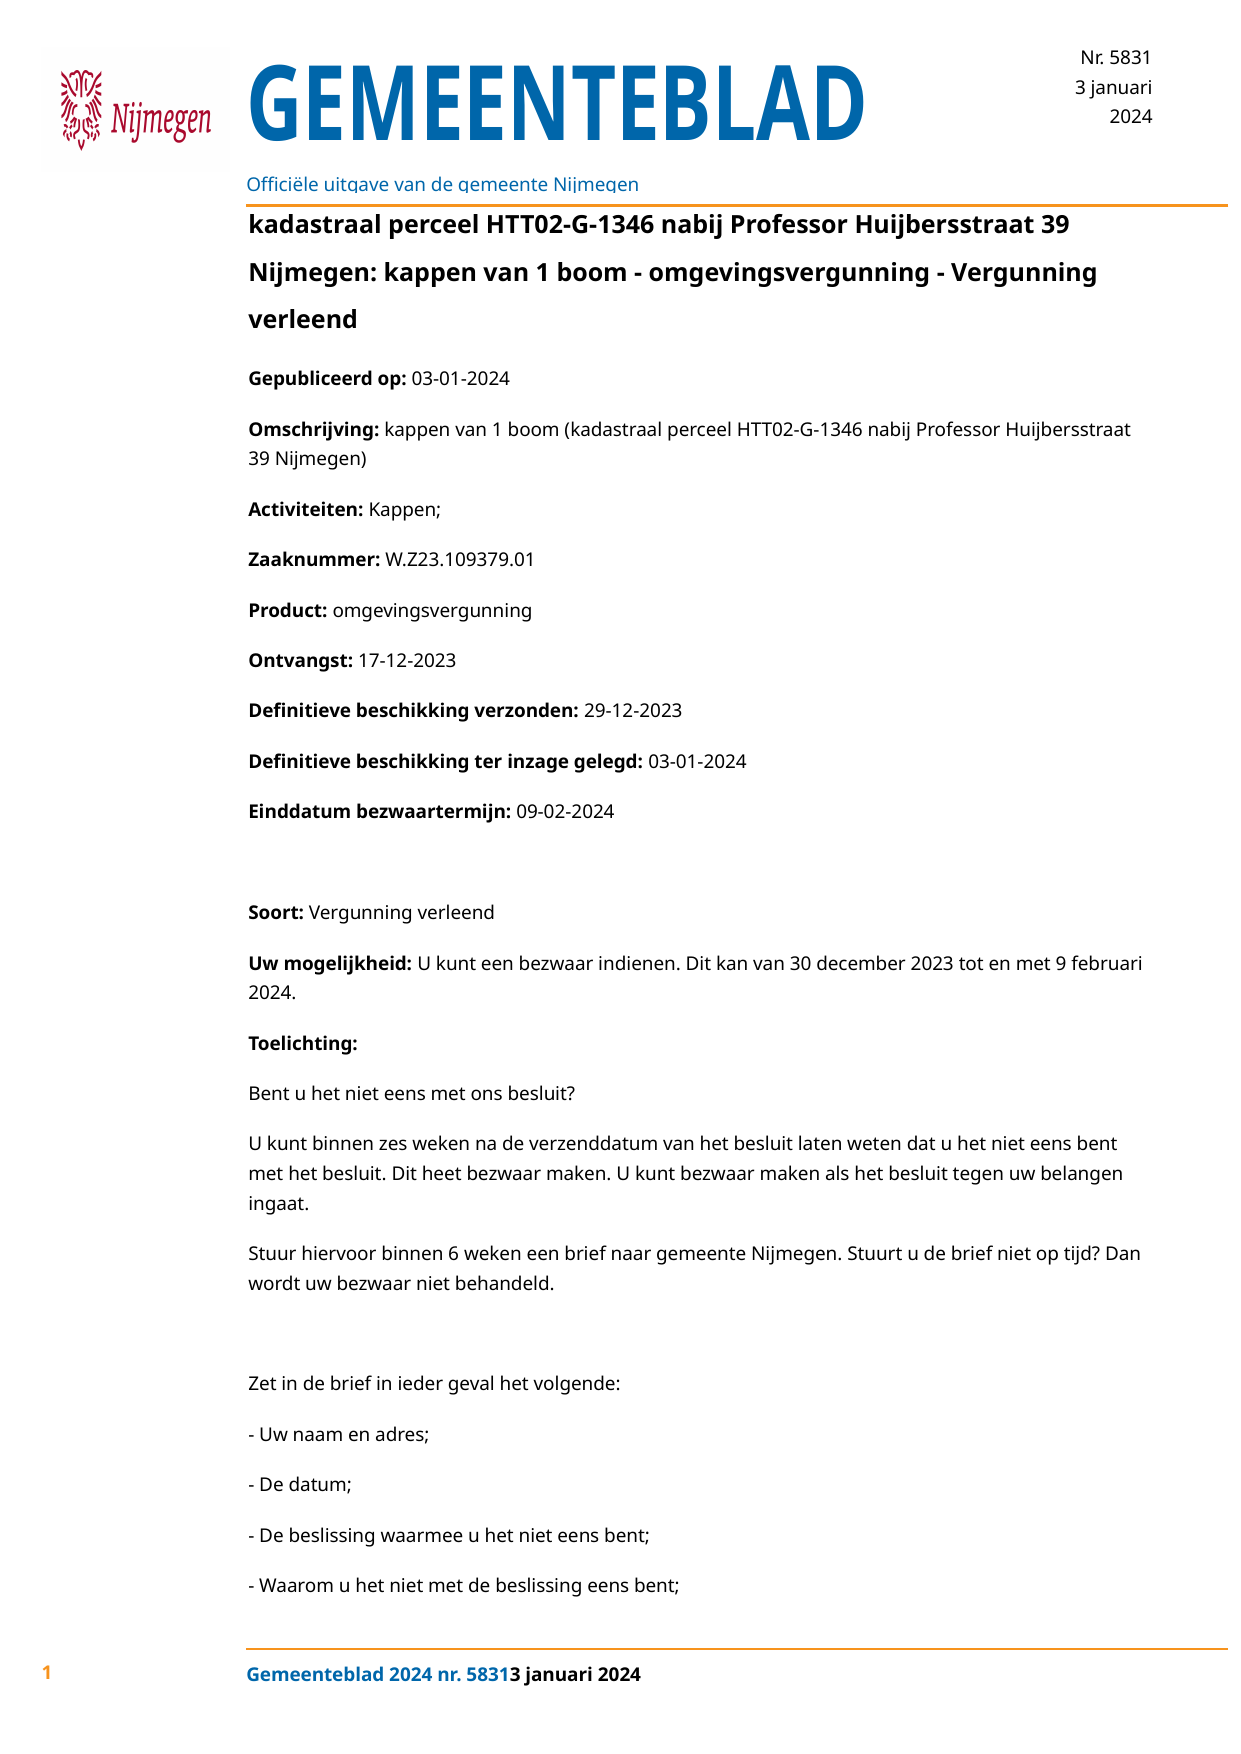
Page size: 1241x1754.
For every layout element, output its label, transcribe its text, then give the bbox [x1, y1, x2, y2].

text Product: omgevingsvergunning [248, 597, 1152, 622]
text Toelichting: [248, 1030, 1152, 1055]
text - Uw naam en adres; [248, 1421, 1152, 1447]
text Uw mogelijkheid: U kunt een bezwaar indienen. Dit kan van 30 december 2023 tot en met 9 februari 2024. [248, 950, 1152, 1005]
text Einddatum bezwaartermijn: 09-02-2024 [248, 798, 1152, 824]
text Stuur hiervoor binnen 6 weken een brief naar gemeente Nijmegen. Stuurt u de brief niet op tijd? Dan wordt uw bezwaar niet behandeld. [248, 1240, 1152, 1295]
text - Waarom u het niet met de beslissing eens bent; [248, 1572, 1152, 1598]
text Gepubliceerd op: 03-01-2024 [248, 366, 1152, 391]
text kadastraal perceel HTT02-G-1346 nabij Professor Huijbersstraat 39 Nijmegen: kappen van 1 boom - omgevingsvergunning - Vergunning verleend [248, 207, 1152, 336]
text Omschrijving: kappen van 1 boom (kadastraal perceel HTT02-G-1346 nabij Professor Huijbersstraat 39 Nijmegen) [248, 416, 1152, 471]
text Zet in de brief in ieder geval het volgende: [248, 1371, 1152, 1396]
text Soort: Vergunning verleend [248, 899, 1152, 925]
text Definitieve beschikking verzonden: 29-12-2023 [248, 698, 1152, 723]
text U kunt binnen zes weken na de verzenddatum van het besluit laten weten dat u het niet eens bent met het besluit. Dit heet bezwaar maken. U kunt bezwaar maken als het besluit tegen uw belangen ingaat. [248, 1131, 1152, 1215]
text Ontvangst: 17-12-2023 [248, 647, 1152, 673]
text Zaaknummer: W.Z23.109379.01 [248, 546, 1152, 572]
text - De beslissing waarmee u het niet eens bent; [248, 1522, 1152, 1547]
text Activiteiten: Kappen; [248, 496, 1152, 522]
text - De datum; [248, 1471, 1152, 1497]
picture [41, 47, 231, 172]
text Bent u het niet eens met ons besluit? [248, 1080, 1152, 1106]
text Definitieve beschikking ter inzage gelegd: 03-01-2024 [248, 748, 1152, 774]
